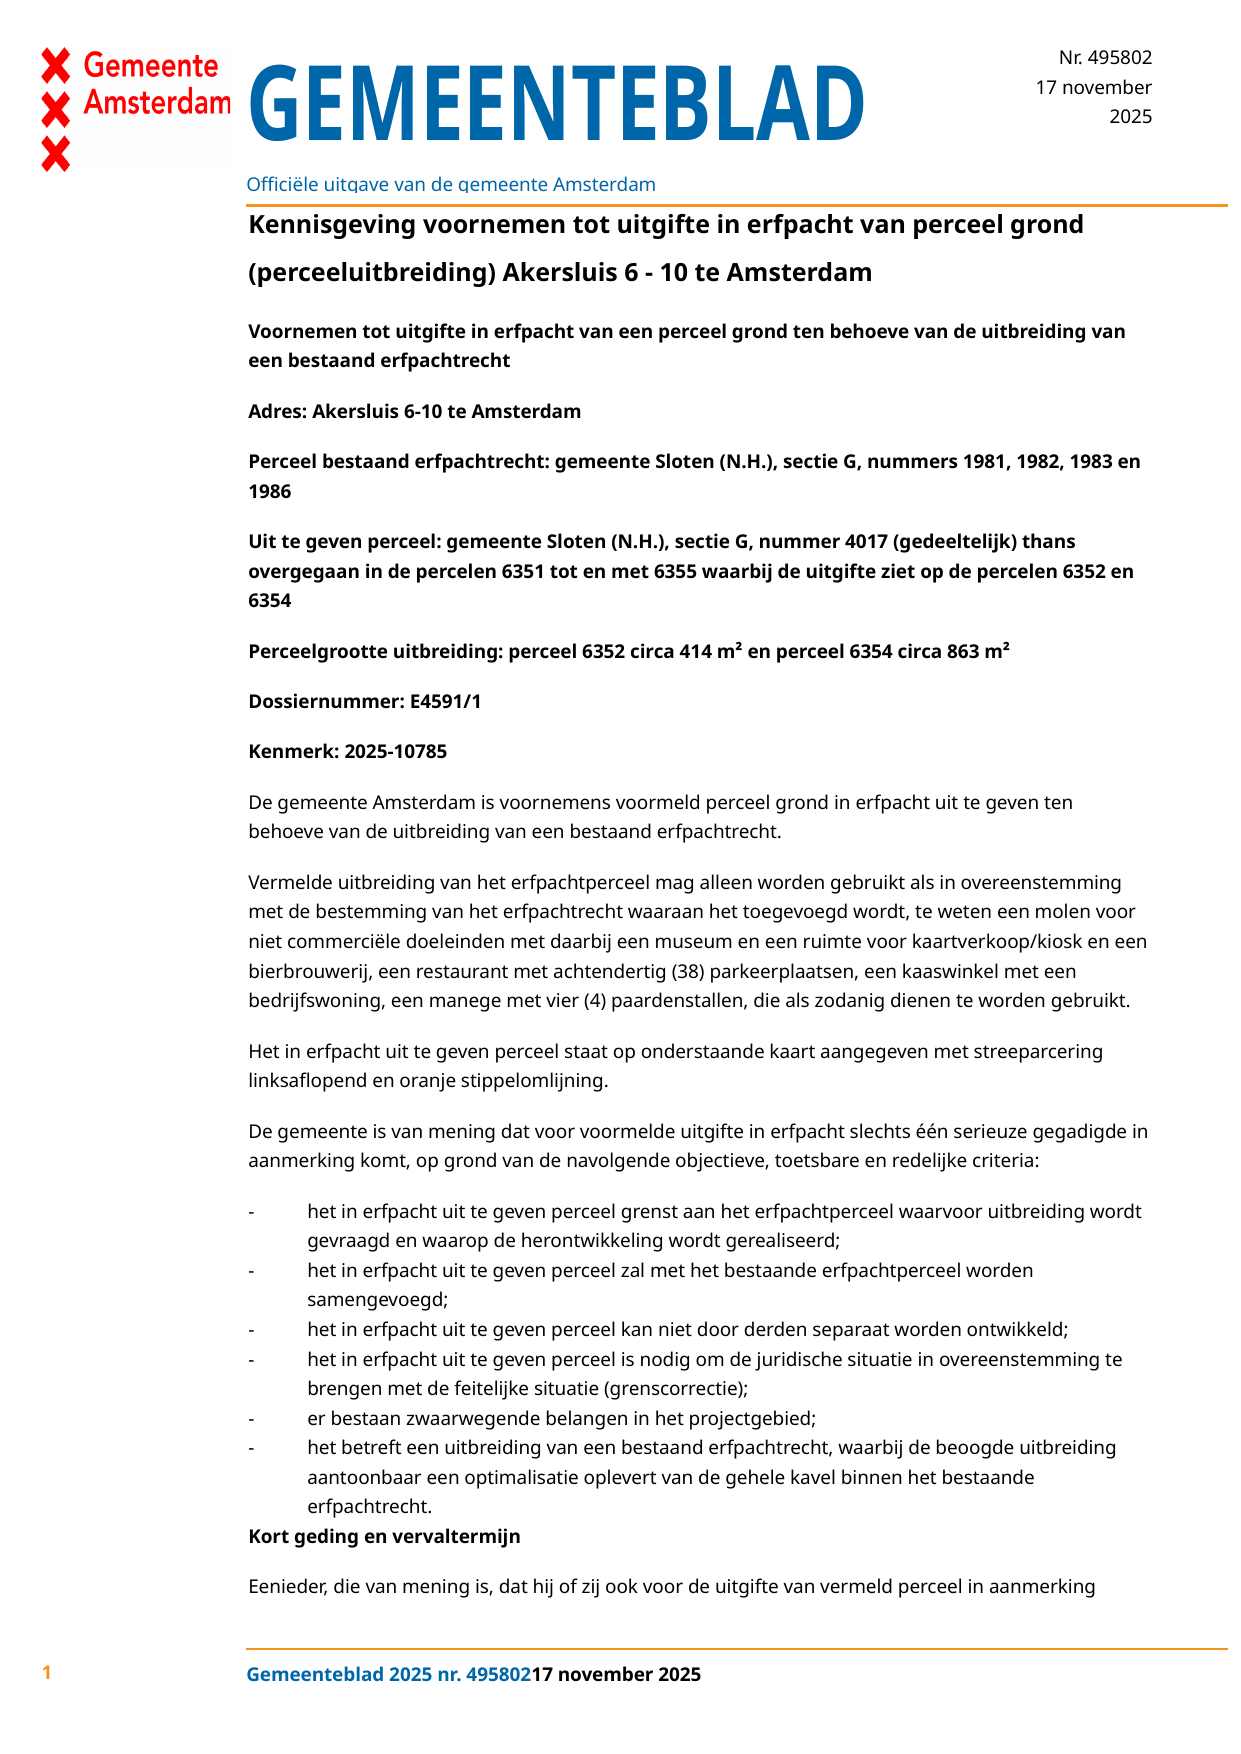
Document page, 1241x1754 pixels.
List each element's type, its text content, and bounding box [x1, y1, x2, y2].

list het in erfpacht uit te geven perceel kan niet door derden separaat worden ontwikkeld; [248, 1316, 1152, 1342]
list het in erfpacht uit te geven perceel is nodig om de juridische situatie in overeenstemming te brengen met de feitelijke situatie (grenscorrectie); [248, 1346, 1152, 1401]
text Het in erfpacht uit te geven perceel staat op onderstaande kaart aangegeven met streeparcering linksaflopend en oranje stippelomlijning. [248, 1038, 1152, 1093]
text De gemeente Amsterdam is voornemens voormeld perceel grond in erfpacht uit te geven ten behoeve van de uitbreiding van een bestaand erfpachtrecht. [248, 789, 1152, 844]
text Uit te geven perceel: gemeente Sloten (N.H.), sectie G, nummer 4017 (gedeeltelijk) thans overgegaan in de percelen 6351 tot en met 6355 waarbij de uitgifte ziet op de percelen 6352 en 6354 [248, 528, 1152, 613]
text Kennisgeving voornemen tot uitgifte in erfpacht van perceel grond (perceeluitbreiding) Akersluis 6 - 10 te Amsterdam [248, 207, 1152, 288]
text Voornemen tot uitgifte in erfpacht van een perceel grond ten behoeve van de uitbreiding van een bestaand erfpachtrecht [248, 318, 1152, 373]
text Perceel bestaand erfpachtrecht: gemeente Sloten (N.H.), sectie G, nummers 1981, 1982, 1983 en 1986 [248, 448, 1152, 504]
text De gemeente is van mening dat voor voormelde uitgifte in erfpacht slechts één serieuze gegadigde in aanmerking komt, op grond van de navolgende objectieve, toetsbare en redelijke criteria: [248, 1118, 1152, 1173]
text Eenieder, die van mening is, dat hij of zij ook voor de uitgifte van vermeld perceel in aanmerking [248, 1574, 1152, 1599]
text Vermelde uitbreiding van het erfpachtperceel mag alleen worden gebruikt als in overeenstemming met de bestemming van het erfpachtrecht waaraan het toegevoegd wordt, te weten een molen voor niet commerciële doeleinden met daarbij een museum en een ruimte voor kaartverkoop/kiosk en een bierbrouwerij, een restaurant met achtendertig (38) parkeerplaatsen, een kaaswinkel met een bedrijfswoning, een manege met vier (4) paardenstallen, die als zodanig dienen te worden gebruikt. [248, 869, 1152, 1013]
list er bestaan zwaarwegende belangen in het projectgebied; [248, 1405, 1152, 1431]
text Adres: Akersluis 6-10 te Amsterdam [248, 398, 1152, 424]
text Kenmerk: 2025-10785 [248, 739, 1152, 764]
list het betreft een uitbreiding van een bestaand erfpachtrecht, waarbij de beoogde uitbreiding aantoonbaar een optimalisatie oplevert van de gehele kavel binnen het bestaande erfpachtrecht. [248, 1434, 1152, 1519]
text Perceelgrootte uitbreiding: perceel 6352 circa 414 m² en perceel 6354 circa 863 m² [248, 638, 1152, 664]
list het in erfpacht uit te geven perceel grenst aan het erfpachtperceel waarvoor uitbreiding wordt gevraagd en waarop de herontwikkeling wordt gerealiseerd; [248, 1198, 1152, 1253]
list het in erfpacht uit te geven perceel zal met het bestaande erfpachtperceel worden samengevoegd; [248, 1257, 1152, 1312]
text Dossiernummer: E4591/1 [248, 688, 1152, 714]
text Kort geding en vervaltermijn [248, 1523, 1152, 1549]
picture [41, 47, 231, 172]
